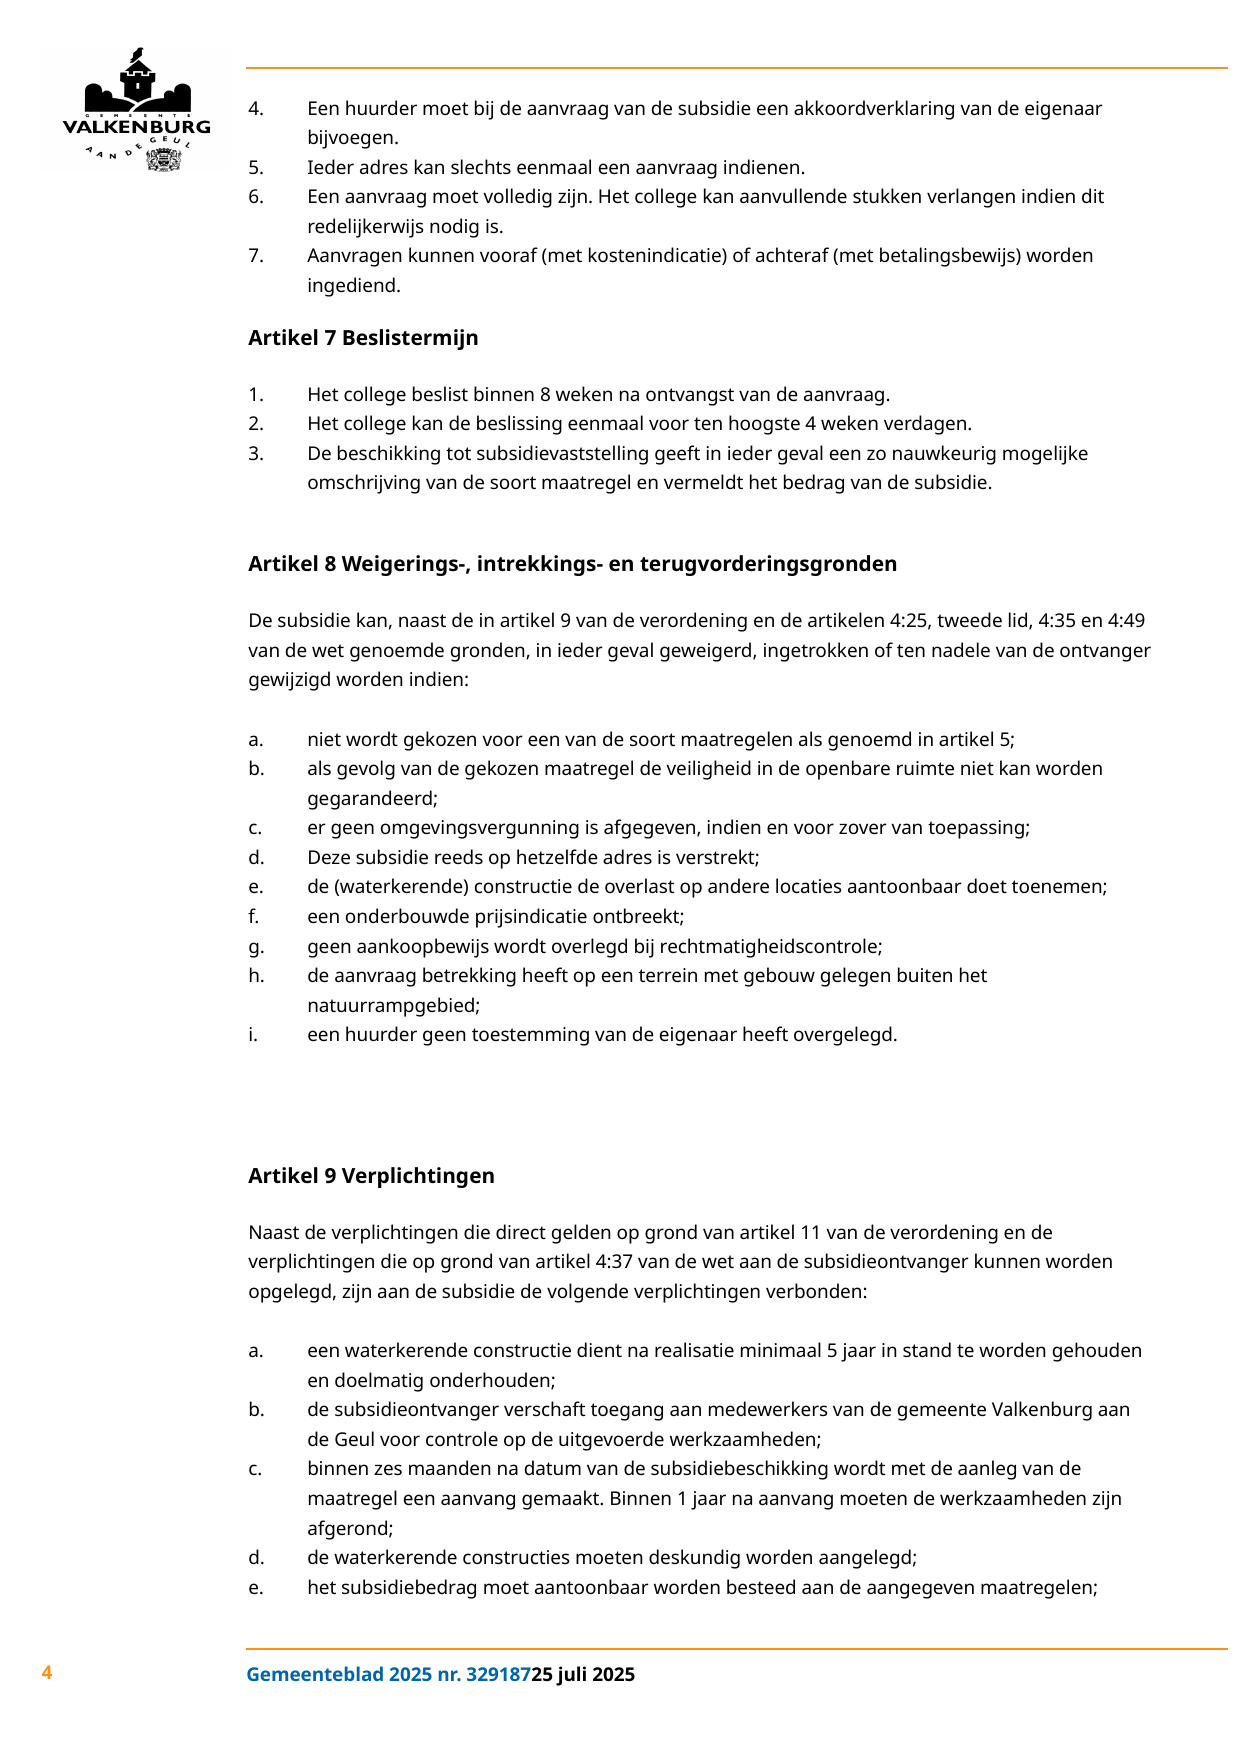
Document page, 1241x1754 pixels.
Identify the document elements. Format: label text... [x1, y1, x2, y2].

list er geen omgevingsvergunning is afgegeven, indien en voor zover van toepassing; [248, 814, 1152, 840]
picture [41, 47, 231, 172]
text Artikel 9 Verplichtingen [248, 1161, 1152, 1189]
list Aanvragen kunnen vooraf (met kostenindicatie) of achteraf (met betalingsbewijs) worden ingediend. [248, 243, 1152, 298]
list De beschikking tot subsidievaststelling geeft in ieder geval een zo nauwkeurig mogelijke omschrijving van de soort maatregel en vermeldt het bedrag van de subsidie. [248, 440, 1152, 495]
list het subsidiebedrag moet aantoonbaar worden besteed aan de aangegeven maatregelen; [248, 1574, 1152, 1599]
list Deze subsidie reeds op hetzelfde adres is verstrekt; [248, 844, 1152, 870]
list binnen zes maanden na datum van de subsidiebeschikking wordt met de aanleg van de maatregel een aanvang gemaakt. Binnen 1 jaar na aanvang moeten de werkzaamheden zijn afgerond; [248, 1456, 1152, 1540]
list Een huurder moet bij de aanvraag van de subsidie een akkoordverklaring van de eigenaar bijvoegen. [248, 95, 1152, 150]
text De subsidie kan, naast de in artikel 9 van de verordening en de artikelen 4:25, tweede lid, 4:35 en 4:49 van de wet genoemde gronden, in ieder geval geweigerd, ingetrokken of ten nadele van de ontvanger gewijzigd worden indien: [248, 607, 1152, 692]
text Artikel 8 Weigerings-, intrekkings- en terugvorderingsgronden [248, 549, 1152, 578]
list een onderbouwde prijsindicatie ontbreekt; [248, 903, 1152, 929]
list de subsidieontvanger verschaft toegang aan medewerkers van de gemeente Valkenburg aan de Geul voor controle op de uitgevoerde werkzaamheden; [248, 1396, 1152, 1452]
list gegarandeerd; [248, 785, 1152, 811]
list Het college kan de beslissing eenmaal voor ten hoogste 4 weken verdagen. [248, 410, 1152, 436]
text Naast de verplichtingen die direct gelden op grond van artikel 11 van de verordening en de verplichtingen die op grond van artikel 4:37 van de wet aan de subsidieontvanger kunnen worden opgelegd, zijn aan de subsidie de volgende verplichtingen verbonden: [248, 1219, 1152, 1304]
list niet wordt gekozen voor een van de soort maatregelen als genoemd in artikel 5; [248, 726, 1152, 752]
list als gevolg van de gekozen maatregel de veiligheid in de openbare ruimte niet kan worden [248, 755, 1152, 781]
list de waterkerende constructies moeten deskundig worden aangelegd; [248, 1544, 1152, 1570]
list een huurder geen toestemming van de eigenaar heeft overgelegd. [248, 1022, 1152, 1047]
list Ieder adres kan slechts eenmaal een aanvraag indienen. [248, 154, 1152, 180]
list Een aanvraag moet volledig zijn. Het college kan aanvullende stukken verlangen indien dit redelijkerwijs nodig is. [248, 183, 1152, 239]
list de aanvraag betrekking heeft op een terrein met gebouw gelegen buiten het natuurrampgebied; [248, 962, 1152, 1018]
list de (waterkerende) constructie de overlast op andere locaties aantoonbaar doet toenemen; [248, 874, 1152, 899]
list geen aankoopbewijs wordt overlegd bij rechtmatigheidscontrole; [248, 933, 1152, 959]
list Het college beslist binnen 8 weken na ontvangst van de aanvraag. [248, 381, 1152, 406]
text Artikel 7 Beslistermijn [248, 323, 1152, 351]
list een waterkerende constructie dient na realisatie minimaal 5 jaar in stand te worden gehouden en doelmatig onderhouden; [248, 1337, 1152, 1392]
